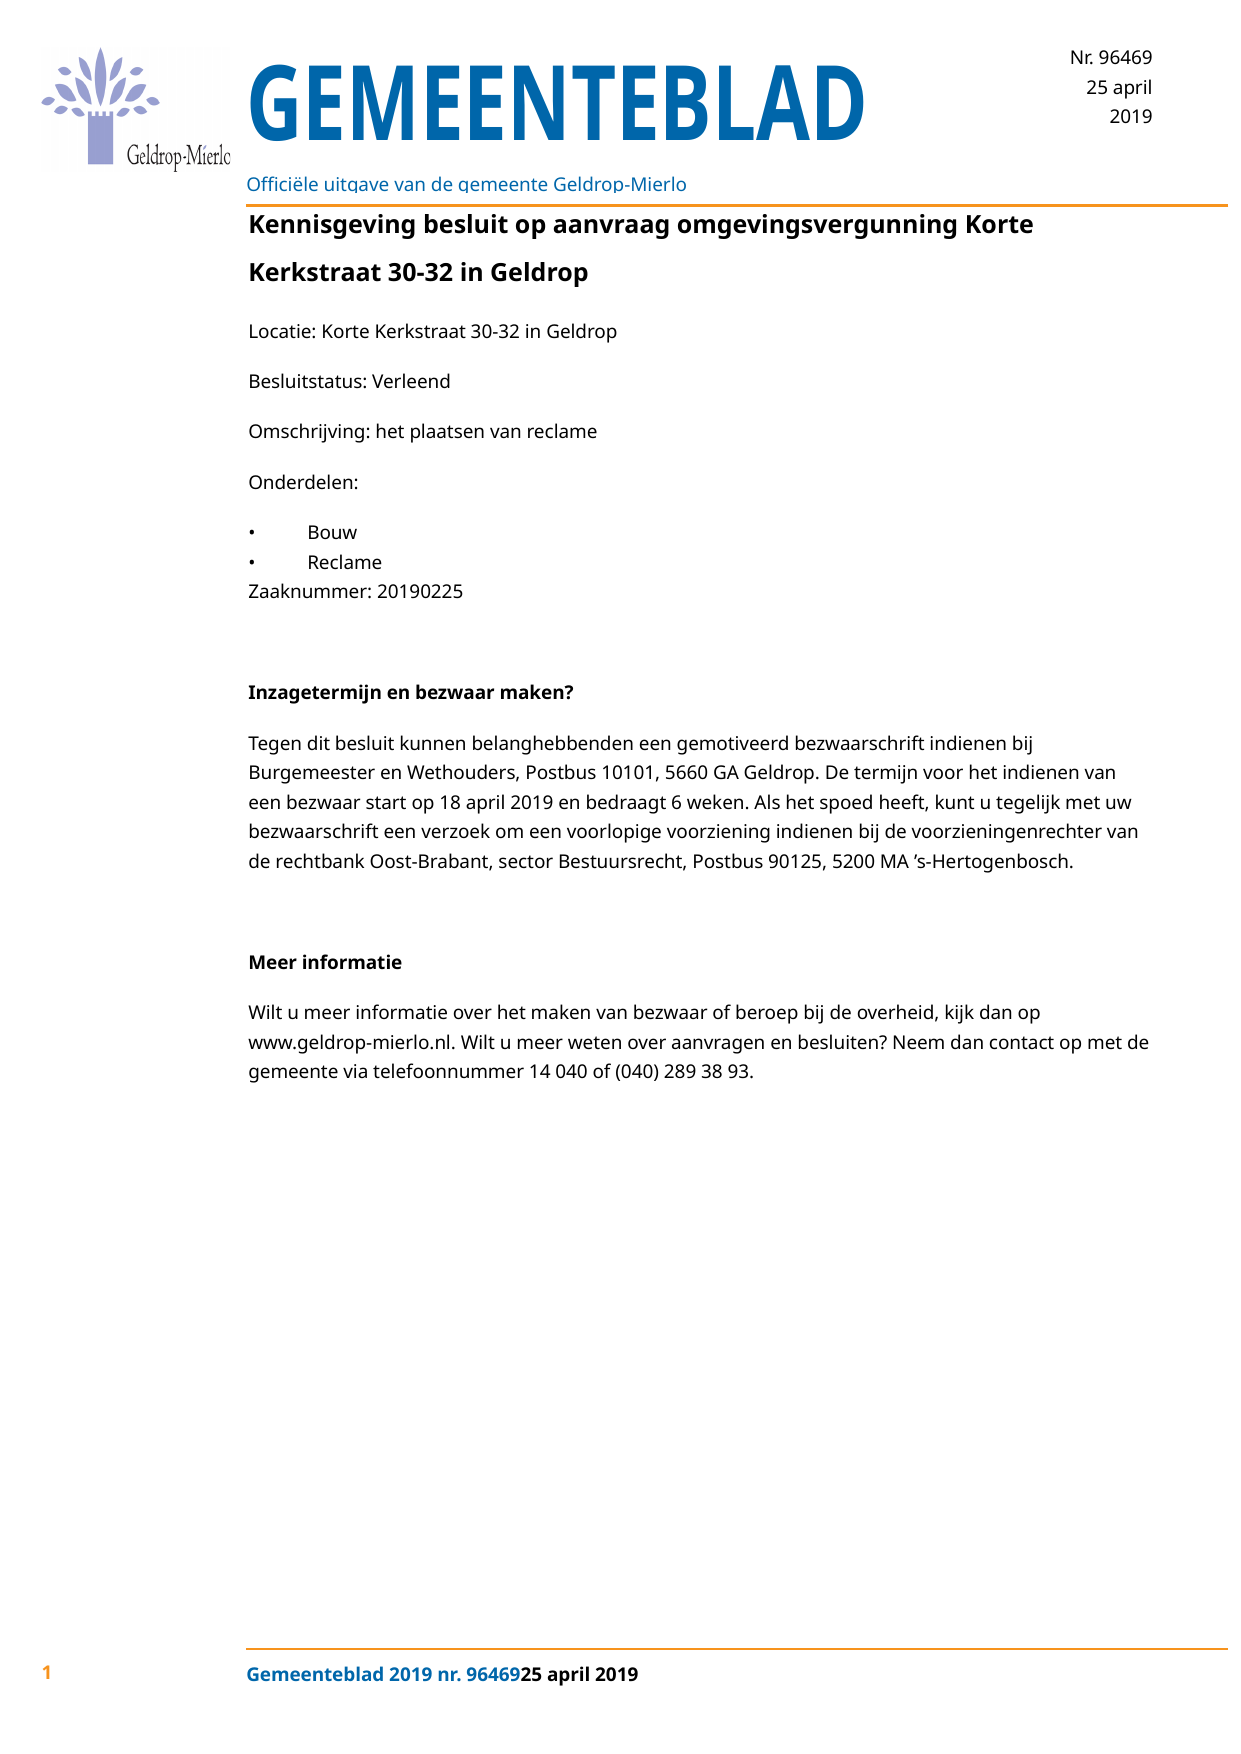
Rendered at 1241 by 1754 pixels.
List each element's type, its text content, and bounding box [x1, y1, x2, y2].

text Zaaknummer: 20190225 [248, 579, 1152, 604]
text Onderdelen: [248, 469, 1152, 495]
list Bouw [248, 519, 1152, 545]
list Reclame [248, 549, 1152, 575]
text Besluitstatus: Verleend [248, 368, 1152, 394]
text Wilt u meer informatie over het maken van bezwaar of beroep bij de overheid, kijk dan op www.geldrop-mierlo.nl. Wilt u meer weten over aanvragen en besluiten? Neem dan contact op met de gemeente via telefoonnummer 14 040 of (040) 289 38 93. [248, 999, 1152, 1084]
text Tegen dit besluit kunnen belanghebbenden een gemotiveerd bezwaarschrift indienen bij Burgemeester en Wethouders, Postbus 10101, 5660 GA Geldrop. De termijn voor het indienen van een bezwaar start op 18 april 2019 en bedraagt 6 weken. Als het spoed heeft, kunt u tegelijk met uw bezwaarschrift een verzoek om een voorlopige voorziening indienen bij de voorzieningenrechter van de rechtbank Oost-Brabant, sector Bestuursrecht, Postbus 90125, 5200 MA ’s-Hertogenbosch. [248, 730, 1152, 874]
picture [41, 47, 231, 172]
text Kennisgeving besluit op aanvraag omgevingsvergunning Korte Kerkstraat 30-32 in Geldrop [248, 207, 1152, 288]
text Inzagetermijn en bezwaar maken? [248, 679, 1152, 705]
text Meer informatie [248, 949, 1152, 975]
text Locatie: Korte Kerkstraat 30-32 in Geldrop [248, 318, 1152, 344]
text Omschrijving: het plaatsen van reclame [248, 419, 1152, 444]
